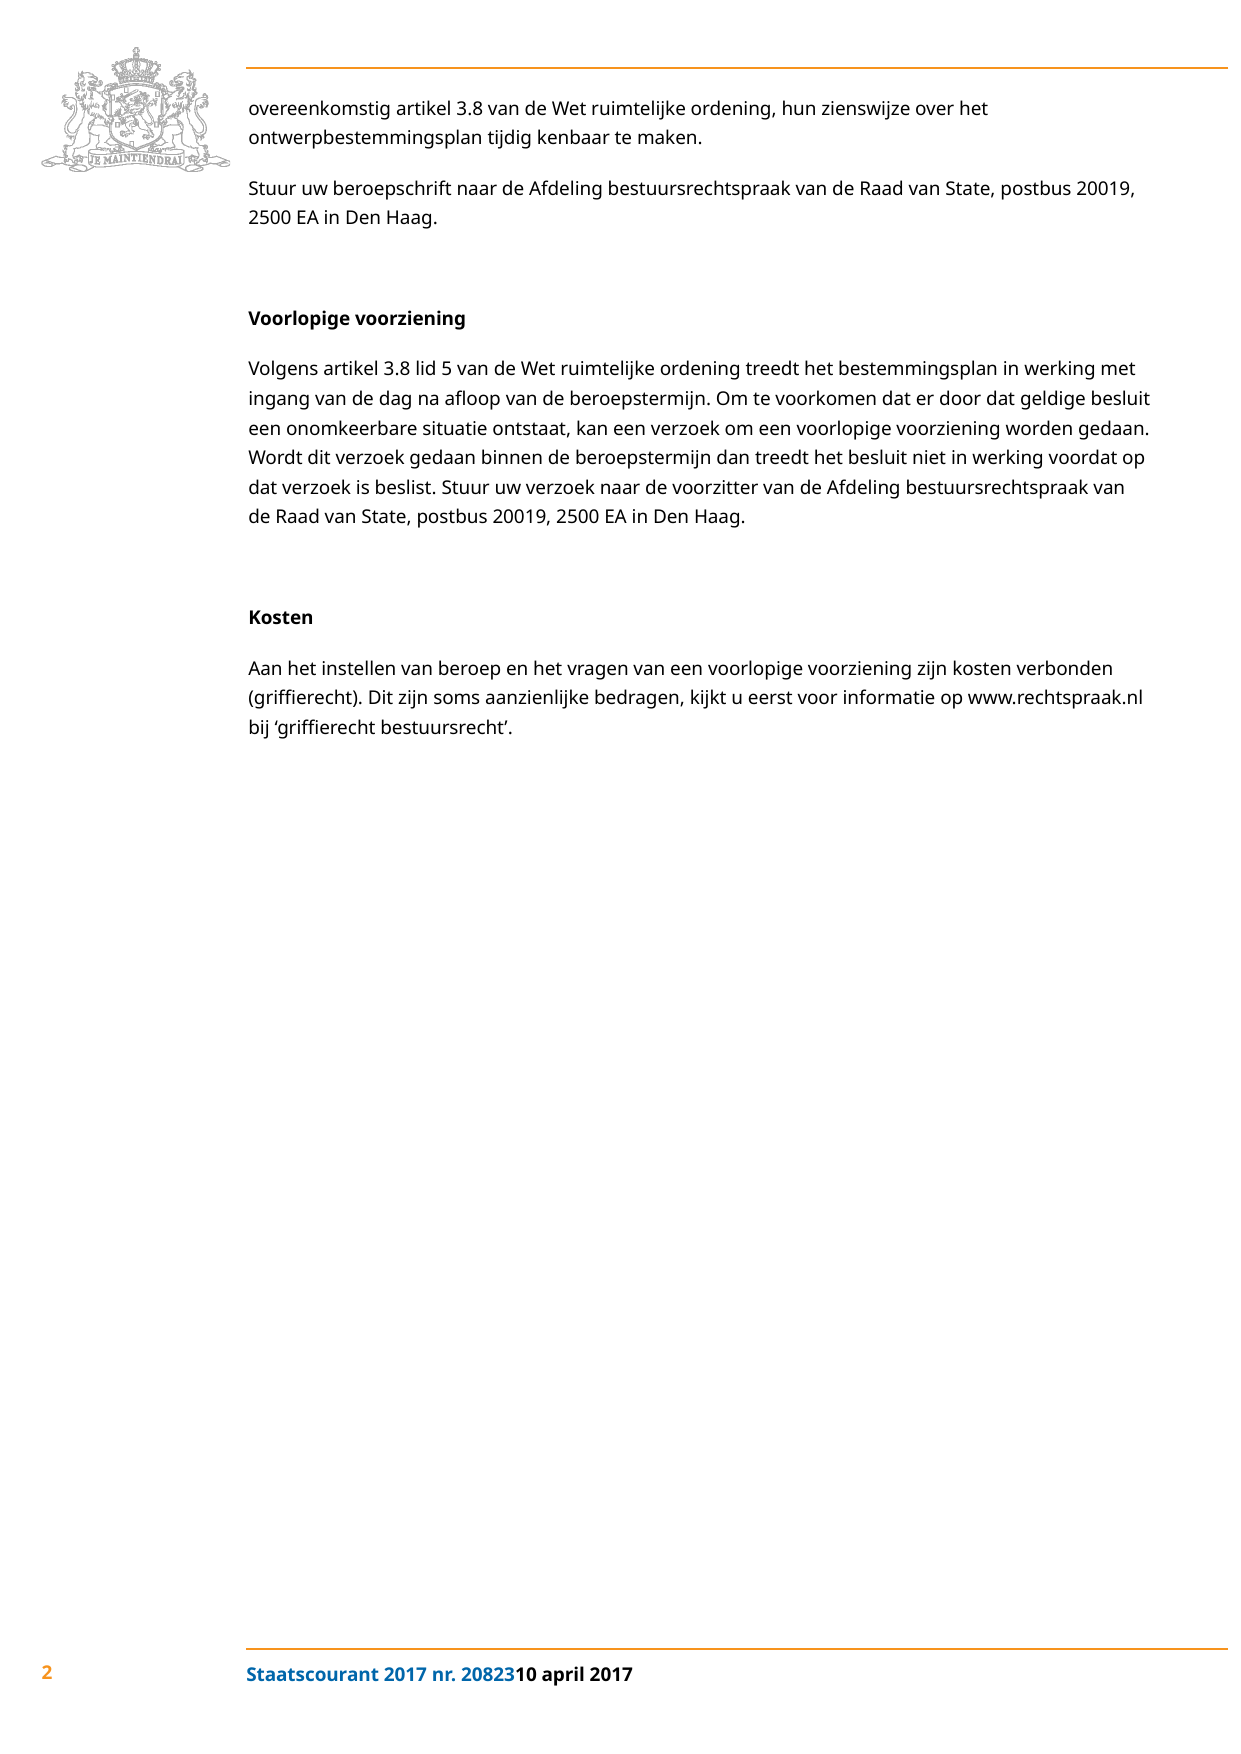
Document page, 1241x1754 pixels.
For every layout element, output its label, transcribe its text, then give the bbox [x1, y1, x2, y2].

picture [41, 47, 231, 172]
text Kosten [248, 604, 1152, 630]
text Volgens artikel 3.8 lid 5 van de Wet ruimtelijke ordening treedt het bestemmingsplan in werking met ingang van de dag na afloop van de beroepstermijn. Om te voorkomen dat er door dat geldige besluit een onomkeerbare situatie ontstaat, kan een verzoek om een voorlopige voorziening worden gedaan. Wordt dit verzoek gedaan binnen de beroepstermijn dan treedt het besluit niet in werking voordat op dat verzoek is beslist. Stuur uw verzoek naar de voorzitter van de Afdeling bestuursrechtspraak van de Raad van State, postbus 20019, 2500 EA in Den Haag. [248, 356, 1152, 529]
text Stuur uw beroepschrift naar de Afdeling bestuursrechtspraak van de Raad van State, postbus 20019, 2500 EA in Den Haag. [248, 175, 1152, 230]
text overeenkomstig artikel 3.8 van de Wet ruimtelijke ordening, hun zienswijze over het ontwerpbestemmingsplan tijdig kenbaar te maken. [248, 95, 1152, 150]
text Aan het instellen van beroep en het vragen van een voorlopige voorziening zijn kosten verbonden (griffierecht). Dit zijn soms aanzienlijke bedragen, kijkt u eerst voor informatie op www.rechtspraak.nl bij ‘griffierecht bestuursrecht’. [248, 655, 1152, 740]
text Voorlopige voorziening [248, 305, 1152, 331]
